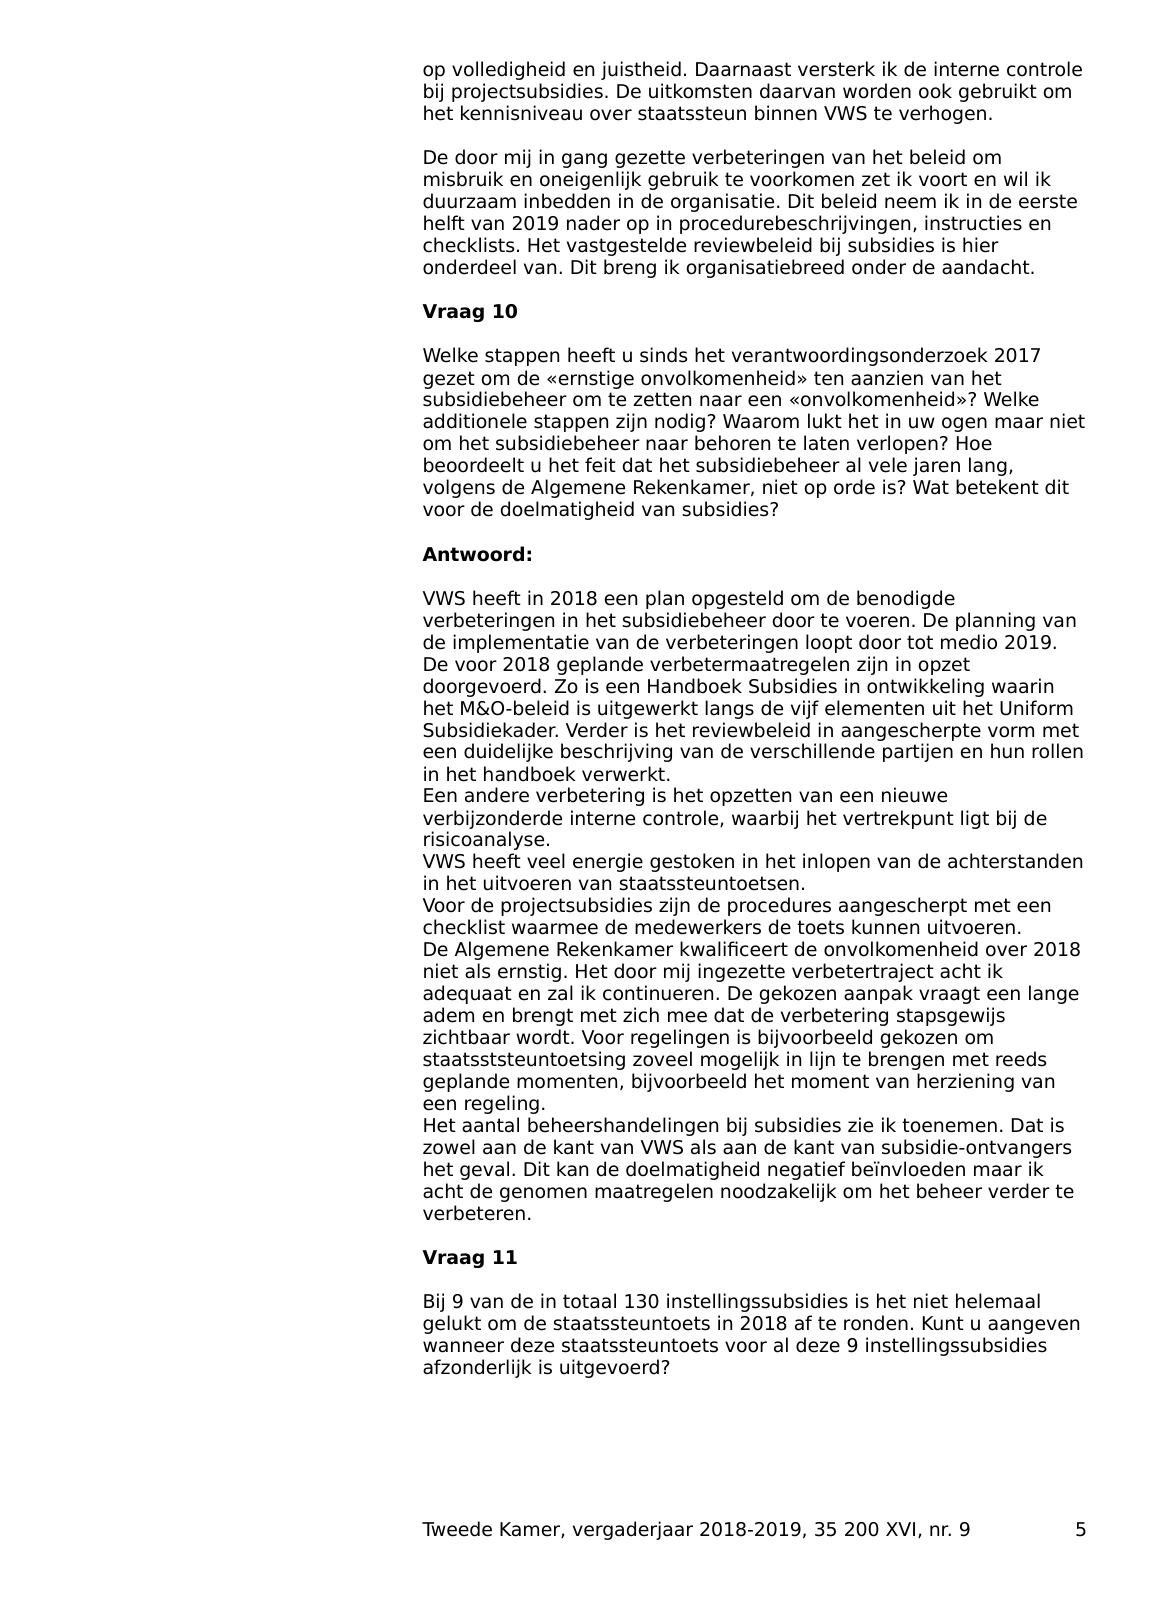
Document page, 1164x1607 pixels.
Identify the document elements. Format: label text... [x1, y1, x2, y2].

text op volledigheid en juistheid. Daarnaast versterk ik de interne controle bij projectsubsidies. De uitkomsten daarvan worden ook gebruikt om het kennisniveau over staatssteun binnen VWS te verhogen. [422, 59, 1087, 125]
subtitle Antwoord: [422, 543, 1087, 565]
text VWS heeft in 2018 een plan opgesteld om de benodigde verbeteringen in het subsidiebeheer door te voeren. De planning van de implementatie van de verbeteringen loopt door tot medio 2019. De voor 2018 geplande verbetermaatregelen zijn in opzet doorgevoerd. Zo is een Handboek Subsidies in ontwikkeling waarin het M&O-beleid is uitgewerkt langs de vijf elementen uit het Uniform Subsidiekader. Verder is het reviewbeleid in aangescherpte vorm met een duidelijke beschrijving van de verschillende partijen en hun rollen in het handboek verwerkt. [422, 588, 1087, 785]
text VWS heeft veel energie gestoken in het inlopen van de achterstanden in het uitvoeren van staatssteuntoetsen. [422, 851, 1087, 895]
text De Algemene Rekenkamer kwalificeert de onvolkomenheid over 2018 niet als ernstig. Het door mij ingezette verbetertraject acht ik adequaat en zal ik continueren. De gekozen aanpak vraagt een lange adem en brengt met zich mee dat de verbetering stapsgewijs zichtbaar wordt. Voor regelingen is bijvoorbeeld gekozen om staatsststeuntoetsing zoveel mogelijk in lijn te brengen met reeds geplande momenten, bijvoorbeeld het moment van herziening van een regeling. [422, 939, 1087, 1115]
text Een andere verbetering is het opzetten van een nieuwe verbijzonderde interne controle, waarbij het vertrekpunt ligt bij de risicoanalyse. [422, 785, 1087, 851]
subtitle Vraag 10 [422, 301, 1087, 323]
text Bij 9 van de in totaal 130 instellingssubsidies is het niet helemaal gelukt om de staatssteuntoets in 2018 af te ronden. Kunt u aangeven wanneer deze staatssteuntoets voor al deze 9 instellingssubsidies afzonderlijk is uitgevoerd? [422, 1291, 1087, 1379]
text Welke stappen heeft u sinds het verantwoordingsonderzoek 2017 gezet om de «ernstige onvolkomenheid» ten aanzien van het subsidiebeheer om te zetten naar een «onvolkomenheid»? Welke additionele stappen zijn nodig? Waarom lukt het in uw ogen maar niet om het subsidiebeheer naar behoren te laten verlopen? Hoe beoordeelt u het feit dat het subsidiebeheer al vele jaren lang, volgens de Algemene Rekenkamer, niet op orde is? Wat betekent dit voor de doelmatigheid van subsidies? [422, 345, 1087, 521]
text De door mij in gang gezette verbeteringen van het beleid om misbruik en oneigenlijk gebruik te voorkomen zet ik voort en wil ik duurzaam inbedden in de organisatie. Dit beleid neem ik in de eerste helft van 2019 nader op in procedurebeschrijvingen, instructies en checklists. Het vastgestelde reviewbeleid bij subsidies is hier onderdeel van. Dit breng ik organisatiebreed onder de aandacht. [422, 147, 1087, 279]
text Het aantal beheershandelingen bij subsidies zie ik toenemen. Dat is zowel aan de kant van VWS als aan de kant van subsidie-ontvangers het geval. Dit kan de doelmatigheid negatief beïnvloeden maar ik acht de genomen maatregelen noodzakelijk om het beheer verder te verbeteren. [422, 1115, 1087, 1225]
text Voor de projectsubsidies zijn de procedures aangescherpt met een checklist waarmee de medewerkers de toets kunnen uitvoeren. [422, 895, 1087, 939]
subtitle Vraag 11 [422, 1247, 1087, 1269]
